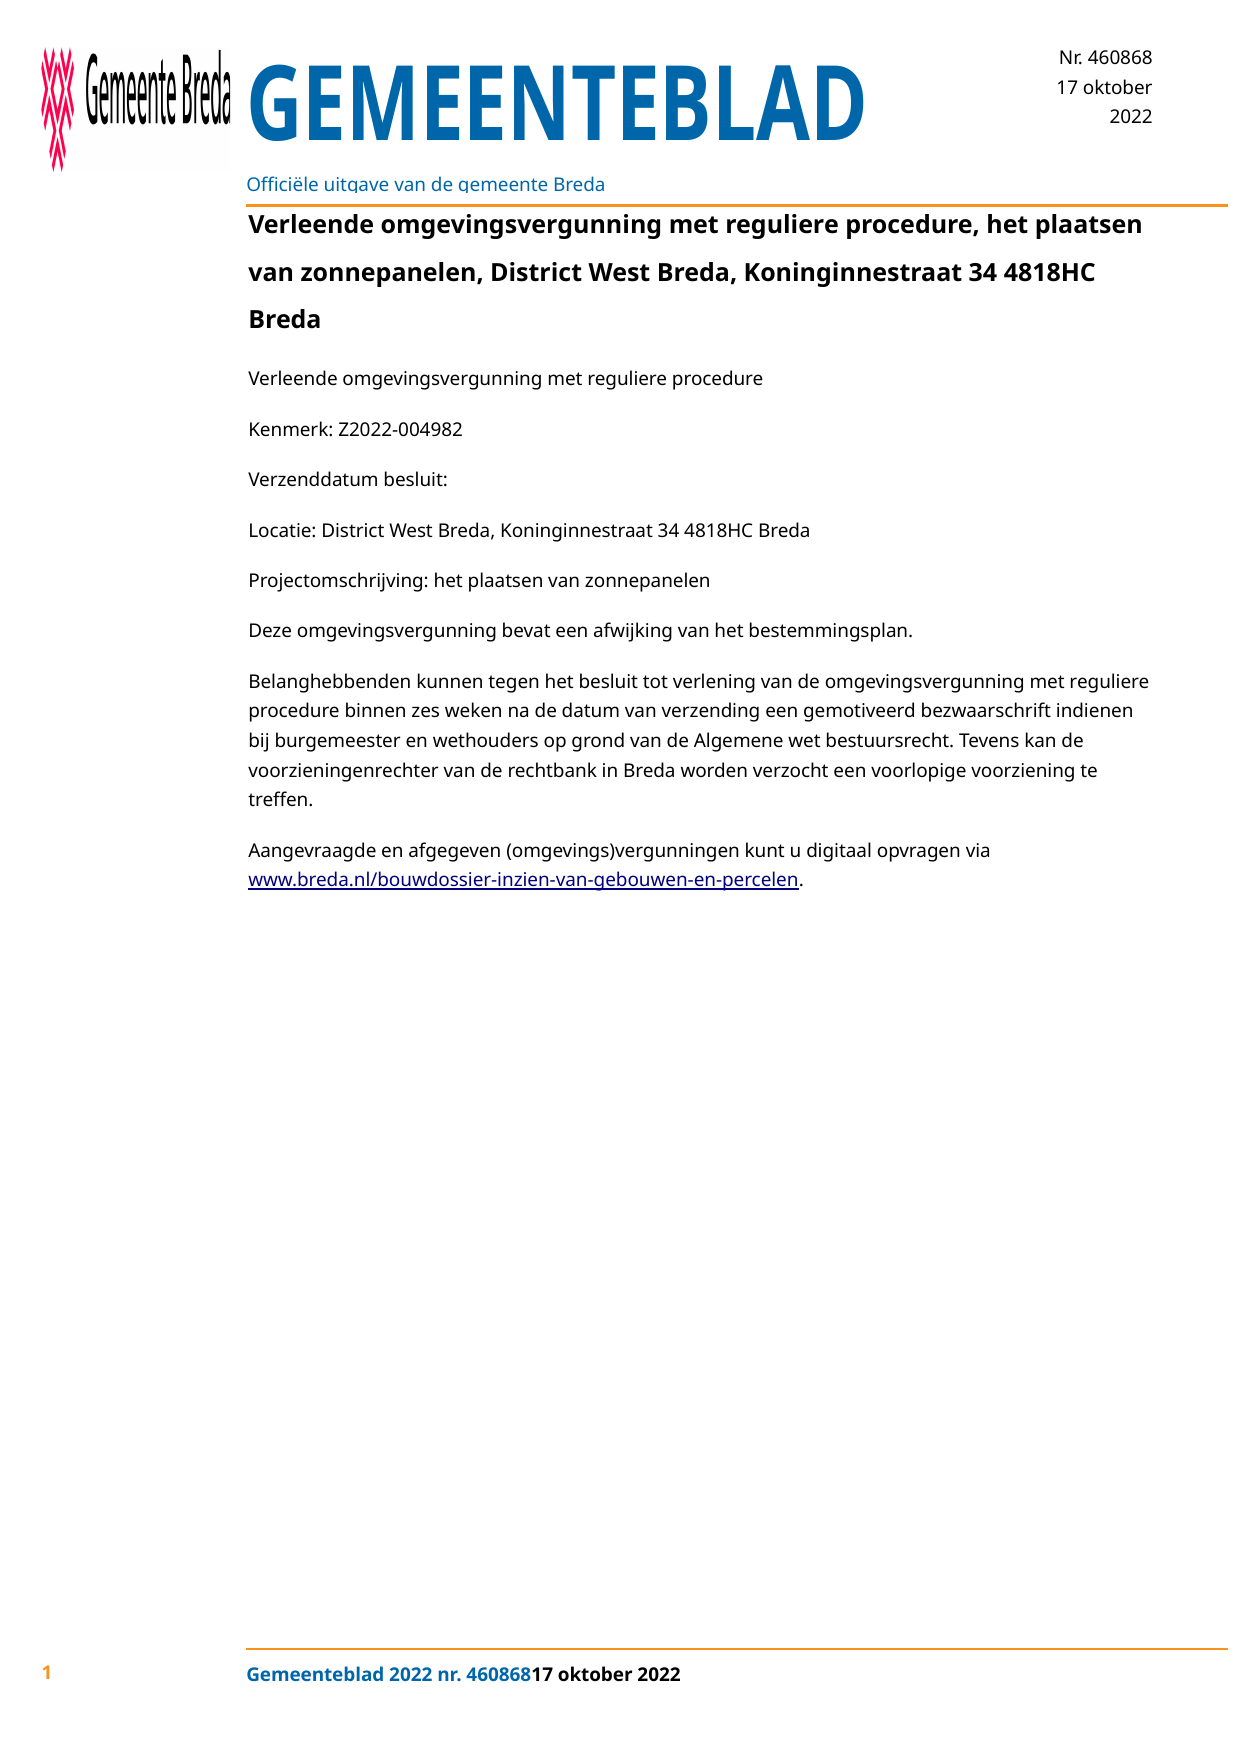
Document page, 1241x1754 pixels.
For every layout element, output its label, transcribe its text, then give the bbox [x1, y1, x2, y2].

text Belanghebbenden kunnen tegen het besluit tot verlening van de omgevingsvergunning met reguliere procedure binnen zes weken na de datum van verzending een gemotiveerd bezwaarschrift indienen bij burgemeester en wethouders op grond van de Algemene wet bestuursrecht. Tevens kan de voorzieningenrechter van de rechtbank in Breda worden verzocht een voorlopige voorziening te treffen. [248, 668, 1152, 812]
picture [41, 47, 231, 172]
text Aangevraagde en afgegeven (omgevings)vergunningen kunt u digitaal opvragen via www.breda.nl/bouwdossier-inzien-van-gebouwen-en-percelen. [248, 837, 1152, 892]
text Verzenddatum besluit: [248, 466, 1152, 492]
text Locatie: District West Breda, Koninginnestraat 34 4818HC Breda [248, 517, 1152, 542]
text Deze omgevingsvergunning bevat een afwijking van het bestemmingsplan. [248, 618, 1152, 643]
text Verleende omgevingsvergunning met reguliere procedure [248, 366, 1152, 391]
text Projectomschrijving: het plaatsen van zonnepanelen [248, 567, 1152, 593]
text Verleende omgevingsvergunning met reguliere procedure, het plaatsen van zonnepanelen, District West Breda, Koninginnestraat 34 4818HC Breda [248, 207, 1152, 336]
text Kenmerk: Z2022-004982 [248, 416, 1152, 442]
